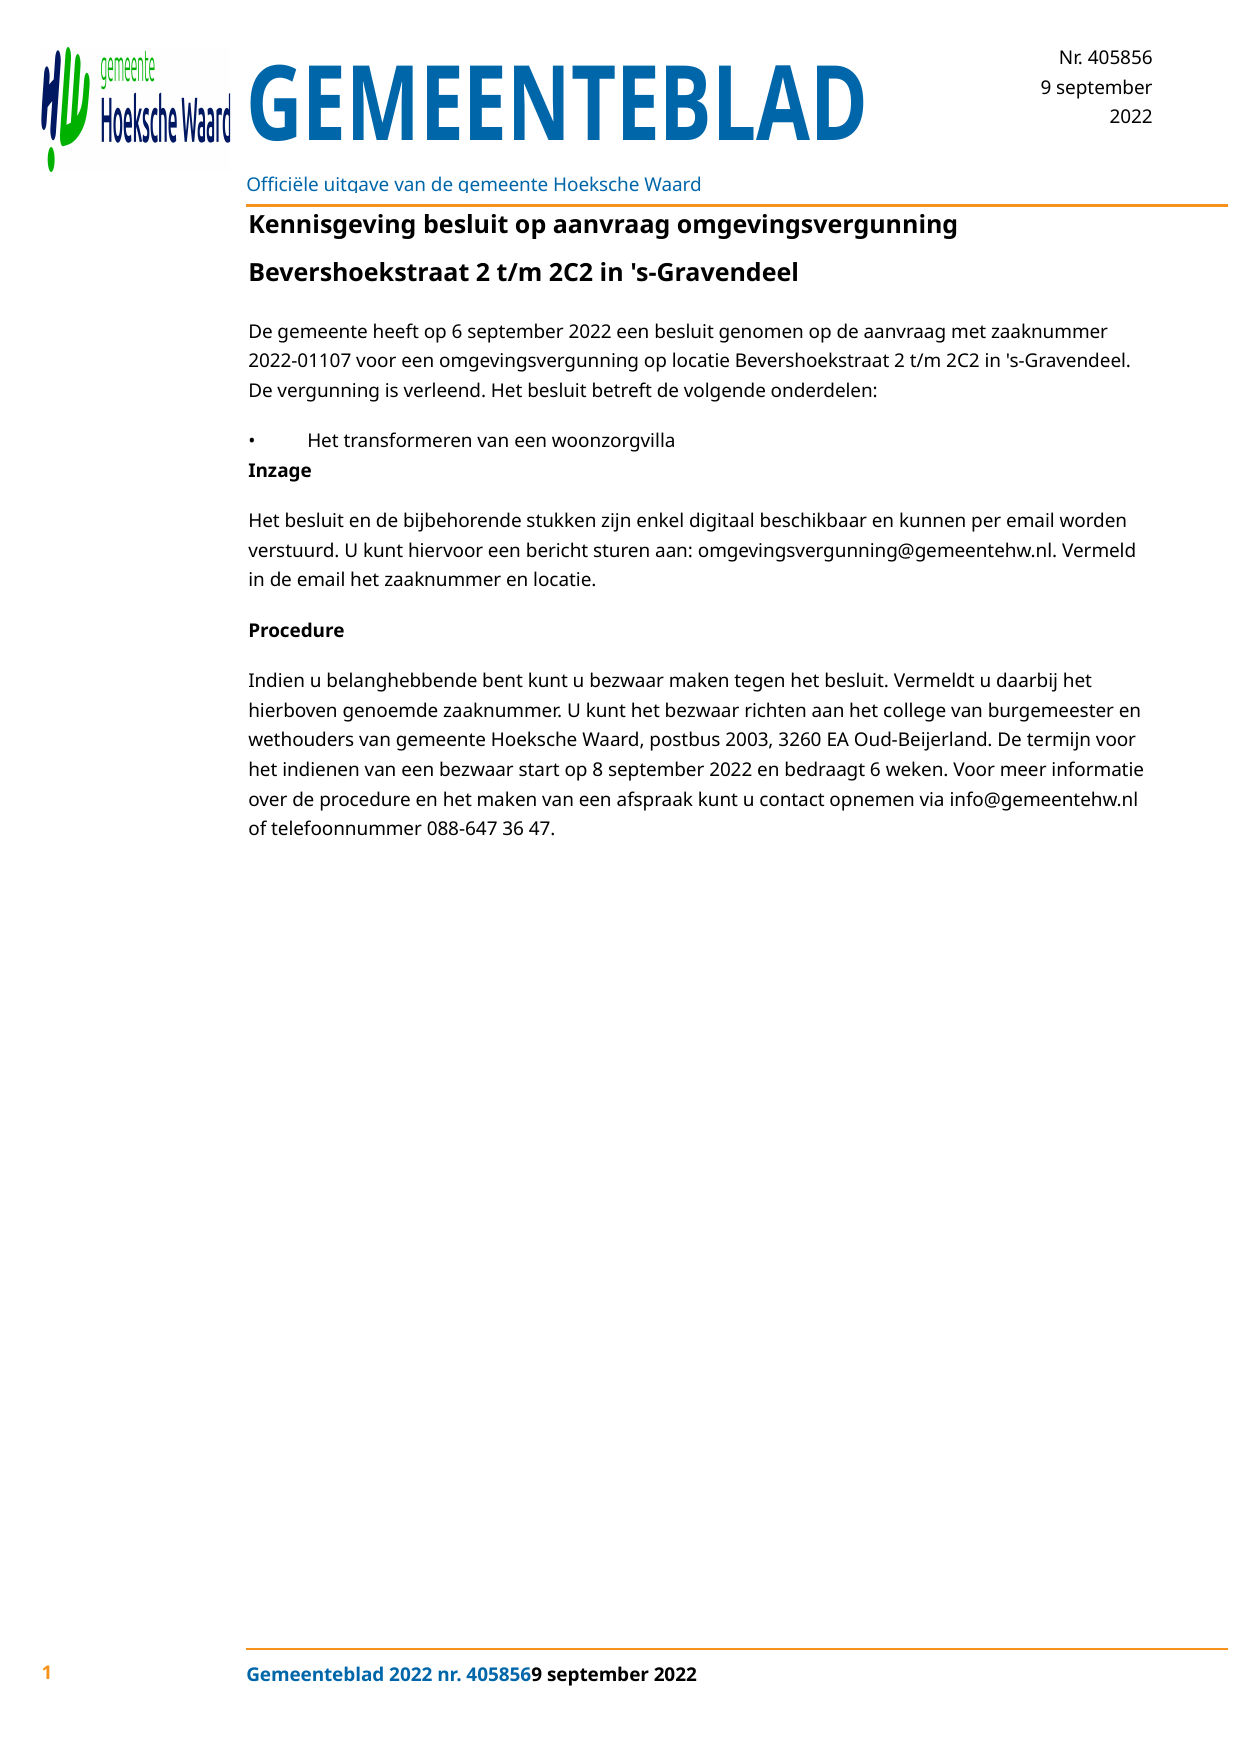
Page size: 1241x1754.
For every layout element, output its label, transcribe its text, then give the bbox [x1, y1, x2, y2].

text Procedure [248, 617, 1152, 643]
text De gemeente heeft op 6 september 2022 een besluit genomen op de aanvraag met zaaknummer 2022-01107 voor een omgevingsvergunning op locatie Bevershoekstraat 2 t/m 2C2 in 's-Gravendeel. De vergunning is verleend. Het besluit betreft de volgende onderdelen: [248, 318, 1152, 403]
text Kennisgeving besluit op aanvraag omgevingsvergunning Bevershoekstraat 2 t/m 2C2 in 's-Gravendeel [248, 207, 1152, 288]
text Indien u belanghebbende bent kunt u bezwaar maken tegen het besluit. Vermeldt u daarbij het hierboven genoemde zaaknummer. U kunt het bezwaar richten aan het college van burgemeester en wethouders van gemeente Hoeksche Waard, postbus 2003, 3260 EA Oud-Beijerland. De termijn voor het indienen van een bezwaar start op 8 september 2022 en bedraagt 6 weken. Voor meer informatie over de procedure en het maken van een afspraak kunt u contact opnemen via info@gemeentehw.nl of telefoonnummer 088-647 36 47. [248, 667, 1152, 841]
text Het besluit en de bijbehorende stukken zijn enkel digitaal beschikbaar en kunnen per email worden verstuurd. U kunt hiervoor een bericht sturen aan: omgevingsvergunning@gemeentehw.nl. Vermeld in de email het zaaknummer en locatie. [248, 507, 1152, 592]
list Het transformeren van een woonzorgvilla [248, 427, 1152, 453]
picture [41, 47, 231, 172]
text Inzage [248, 457, 1152, 483]
